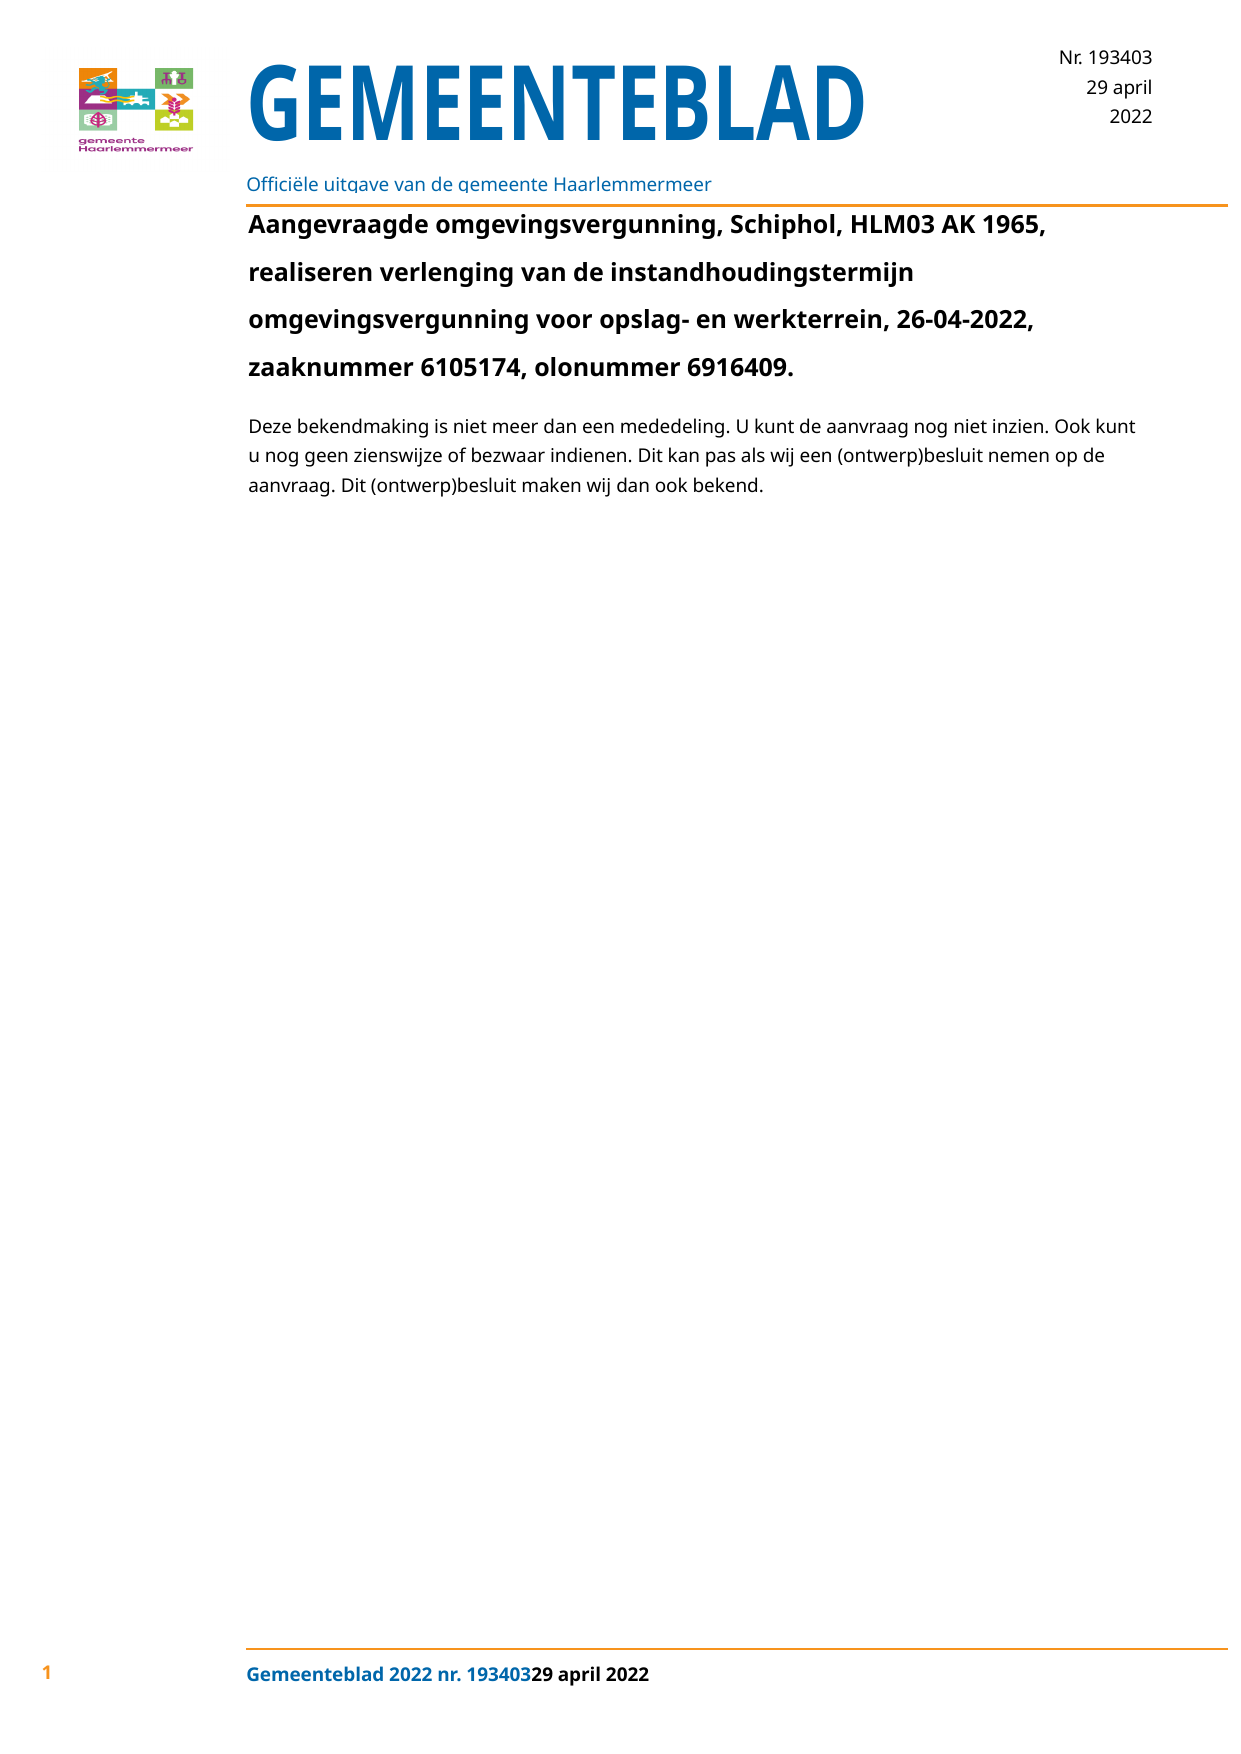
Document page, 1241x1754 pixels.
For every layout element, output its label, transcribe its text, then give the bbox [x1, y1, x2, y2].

text Aangevraagde omgevingsvergunning, Schiphol, HLM03 AK 1965, realiseren verlenging van de instandhoudingstermijn omgevingsvergunning voor opslag- en werkterrein, 26-04-2022, zaaknummer 6105174, olonummer 6916409. [248, 207, 1152, 384]
picture [41, 47, 231, 172]
text Deze bekendmaking is niet meer dan een mededeling. U kunt de aanvraag nog niet inzien. Ook kunt u nog geen zienswijze of bezwaar indienen. Dit kan pas als wij een (ontwerp)besluit nemen op de aanvraag. Dit (ontwerp)besluit maken wij dan ook bekend. [248, 413, 1152, 498]
